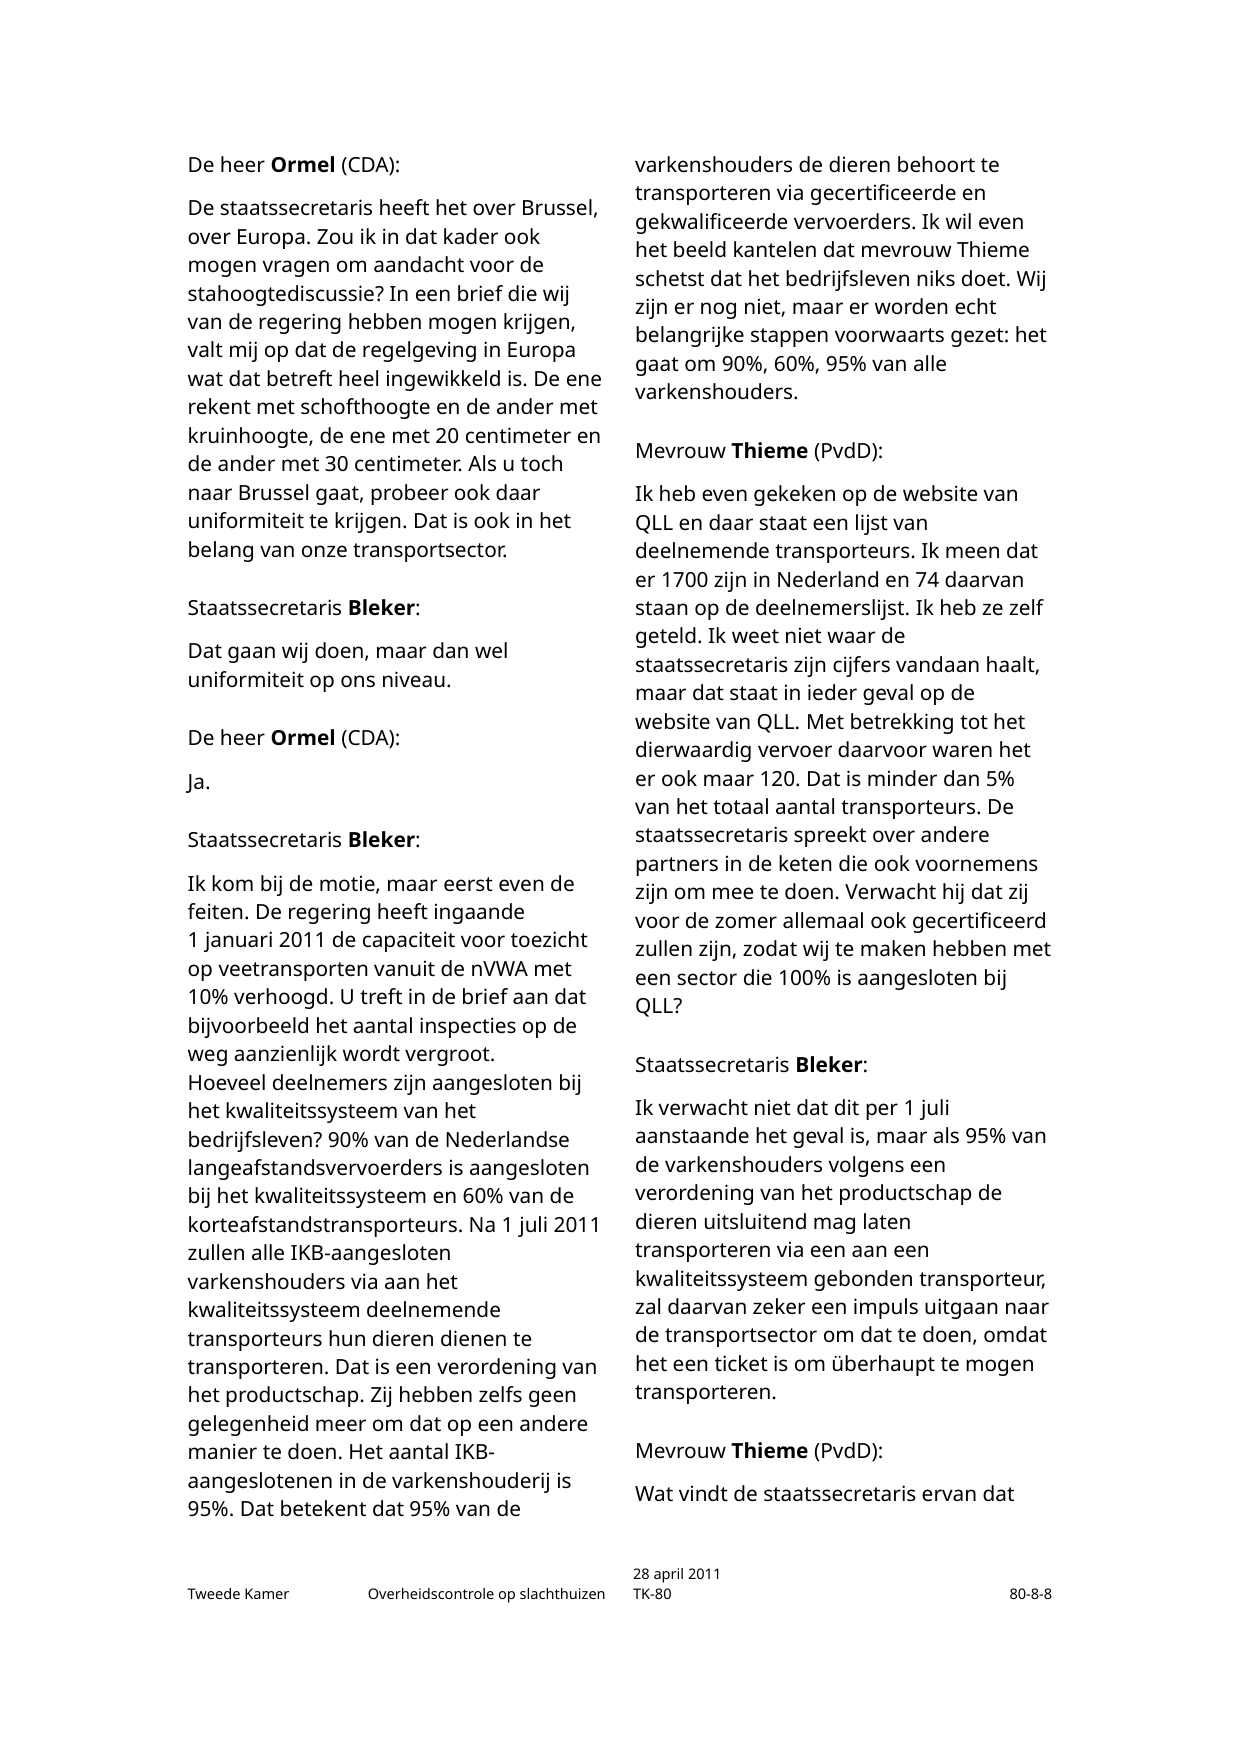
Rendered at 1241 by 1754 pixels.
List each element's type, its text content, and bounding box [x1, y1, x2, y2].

text Dat gaan wij doen, maar dan wel uniformiteit op ons niveau. [187, 637, 605, 693]
text Mevrouw Thieme (PvdD): [635, 436, 1053, 464]
text Ik kom bij de motie, maar eerst even de feiten. De regering heeft ingaande 1 januari 2011 de capaciteit voor toezicht op veetransporten vanuit de nVWA met 10% verhoogd. U treft in de brief aan dat bijvoorbeeld het aantal inspecties op de weg aanzienlijk wordt vergroot. [187, 869, 605, 1068]
text De heer Ormel (CDA): [187, 150, 605, 178]
text Staatssecretaris Bleker: [635, 1050, 1053, 1078]
text De heer Ormel (CDA): [187, 723, 605, 752]
text Staatssecretaris Bleker: [187, 825, 605, 854]
text Wat vindt de staatssecretaris ervan dat [635, 1479, 1053, 1508]
text Ik heb even gekeken op de website van QLL en daar staat een lijst van deelnemende transporteurs. Ik meen dat er 1700 zijn in Nederland en 74 daarvan staan op de deelnemerslijst. Ik heb ze zelf geteld. Ik weet niet waar de staatssecretaris zijn cijfers vandaan haalt, maar dat staat in ieder geval op de website van QLL. Met betrekking tot het dierwaardig vervoer daarvoor waren het er ook maar 120. Dat is minder dan 5% van het totaal aantal transporteurs. De staatssecretaris spreekt over andere partners in de keten die ook voornemens zijn om mee te doen. Verwacht hij dat zij voor de zomer allemaal ook gecertificeerd zullen zijn, zodat wij te maken hebben met een sector die 100% is aangesloten bij QLL? [635, 479, 1053, 1020]
text Hoeveel deelnemers zijn aangesloten bij het kwaliteitssysteem van het bedrijfsleven? 90% van de Nederlandse langeafstandsvervoerders is aangesloten bij het kwaliteitssysteem en 60% van de korteafstandstransporteurs. Na 1 juli 2011 zullen alle IKB-aangesloten varkenshouders via aan het kwaliteitssysteem deelnemende transporteurs hun dieren dienen te transporteren. Dat is een verordening van het productschap. Zij hebben zelfs geen gelegenheid meer om dat op een andere manier te doen. Het aantal IKB-aangeslotenen in de varkenshouderij is 95%. Dat betekent dat 95% van de [187, 1068, 605, 1523]
text varkenshouders de dieren behoort te transporteren via gecertificeerde en gekwalificeerde vervoerders. Ik wil even het beeld kantelen dat mevrouw Thieme schetst dat het bedrijfsleven niks doet. Wij zijn er nog niet, maar er worden echt belangrijke stappen voorwaarts gezet: het gaat om 90%, 60%, 95% van alle varkenshouders. [635, 150, 1053, 406]
text Ja. [187, 767, 605, 795]
text Ik verwacht niet dat dit per 1 juli aanstaande het geval is, maar als 95% van de varkenshouders volgens een verordening van het productschap de dieren uitsluitend mag laten transporteren via een aan een kwaliteitssysteem gebonden transporteur, zal daarvan zeker een impuls uitgaan naar de transportsector om dat te doen, omdat het een ticket is om überhaupt te mogen transporteren. [635, 1093, 1053, 1406]
text Staatssecretaris Bleker: [187, 593, 605, 622]
text Mevrouw Thieme (PvdD): [635, 1436, 1053, 1464]
text De staatssecretaris heeft het over Brussel, over Europa. Zou ik in dat kader ook mogen vragen om aandacht voor de stahoogtediscussie? In een brief die wij van de regering hebben mogen krijgen, valt mij op dat de regelgeving in Europa wat dat betreft heel ingewikkeld is. De ene rekent met schofthoogte en de ander met kruinhoogte, de ene met 20 centimeter en de ander met 30 centimeter. Als u toch naar Brussel gaat, probeer ook daar uniformiteit te krijgen. Dat is ook in het belang van onze transportsector. [187, 193, 605, 563]
